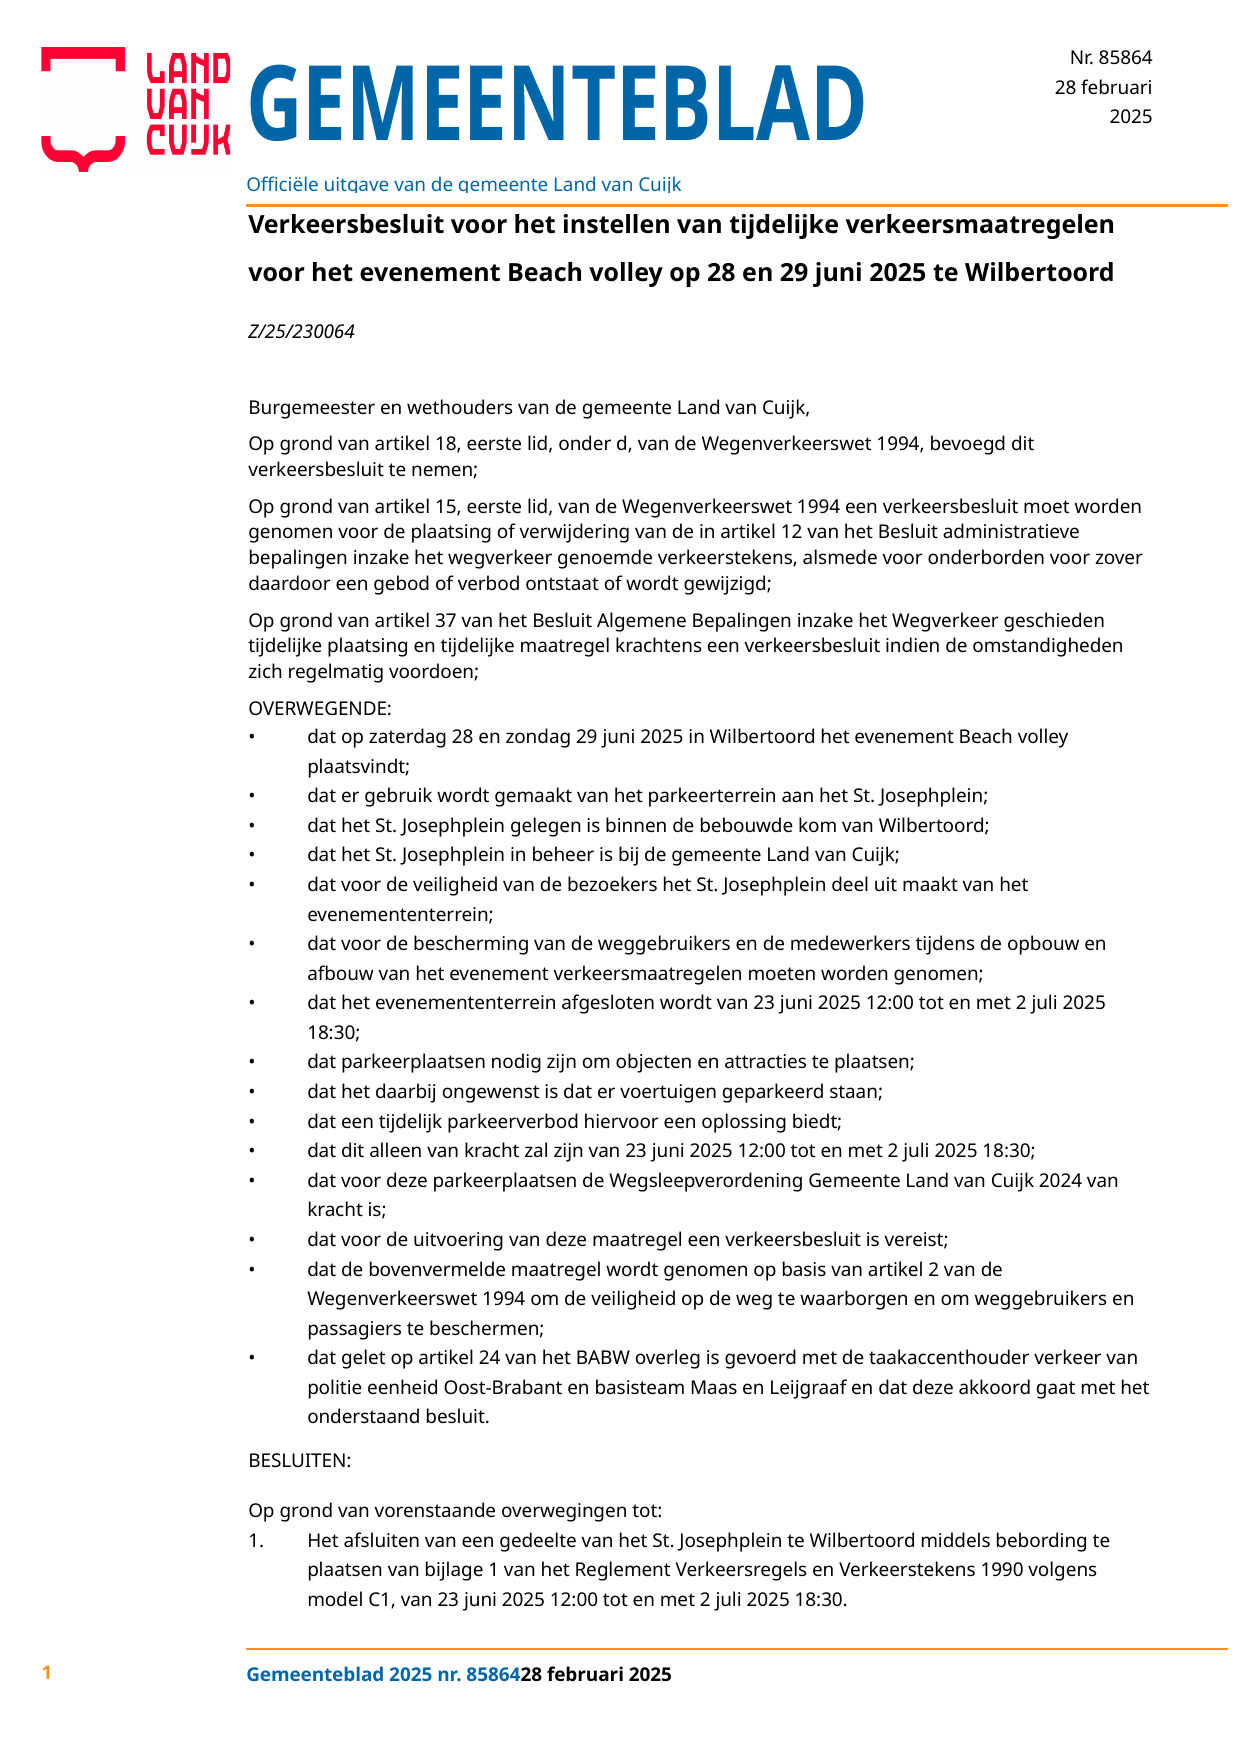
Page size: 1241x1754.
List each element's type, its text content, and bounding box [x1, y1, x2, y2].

list dat voor deze parkeerplaatsen de Wegsleepverordening Gemeente Land van Cuijk 2024 van kracht is; [248, 1167, 1152, 1222]
list dat voor de veiligheid van de bezoekers het St. Josephplein deel uit maakt van het evenemententerrein; [248, 871, 1152, 927]
text BESLUITEN: [248, 1447, 1152, 1473]
list dat er gebruik wordt gemaakt van het parkeerterrein aan het St. Josephplein; [248, 782, 1152, 808]
text Z/25/230064 [248, 318, 1152, 344]
list Het afsluiten van een gedeelte van het St. Josephplein te Wilbertoord middels bebording te plaatsen van bijlage 1 van het Reglement Verkeersregels en Verkeerstekens 1990 volgens model C1, van 23 juni 2025 12:00 tot en met 2 juli 2025 18:30. [248, 1527, 1152, 1612]
list dat gelet op artikel 24 van het BABW overleg is gevoerd met de taakaccenthouder verkeer van politie eenheid Oost-Brabant en basisteam Maas en Leijgraaf en dat deze akkoord gaat met het onderstaand besluit. [248, 1344, 1152, 1429]
list dat voor de bescherming van de weggebruikers en de medewerkers tijdens de opbouw en afbouw van het evenement verkeersmaatregelen moeten worden genomen; [248, 930, 1152, 986]
text Verkeersbesluit voor het instellen van tijdelijke verkeersmaatregelen voor het evenement Beach volley op 28 en 29 juni 2025 te Wilbertoord [248, 207, 1152, 288]
list dat op zaterdag 28 en zondag 29 juni 2025 in Wilbertoord het evenement Beach volley plaatsvindt; [248, 723, 1152, 779]
text Op grond van artikel 15, eerste lid, van de Wegenverkeerswet 1994 een verkeersbesluit moet worden genomen voor de plaatsing of verwijdering van de in artikel 12 van het Besluit administratieve bepalingen inzake het wegverkeer genoemde verkeerstekens, alsmede voor onderborden voor zover daardoor een gebod of verbod ontstaat of wordt gewijzigd; [248, 493, 1152, 596]
list dat dit alleen van kracht zal zijn van 23 juni 2025 12:00 tot en met 2 juli 2025 18:30; [248, 1137, 1152, 1163]
list dat de bovenvermelde maatregel wordt genomen op basis van artikel 2 van de Wegenverkeerswet 1994 om de veiligheid op de weg te waarborgen en om weggebruikers en passagiers te beschermen; [248, 1256, 1152, 1341]
list dat het St. Josephplein gelegen is binnen de bebouwde kom van Wilbertoord; [248, 812, 1152, 838]
list dat het daarbij ongewenst is dat er voertuigen geparkeerd staan; [248, 1078, 1152, 1104]
list dat het evenemententerrein afgesloten wordt van 23 juni 2025 12:00 tot en met 2 juli 2025 18:30; [248, 989, 1152, 1045]
text Op grond van artikel 37 van het Besluit Algemene Bepalingen inzake het Wegverkeer geschieden tijdelijke plaatsing en tijdelijke maatregel krachtens een verkeersbesluit indien de omstandigheden zich regelmatig voordoen; [248, 607, 1152, 684]
list dat het St. Josephplein in beheer is bij de gemeente Land van Cuijk; [248, 842, 1152, 867]
text Op grond van artikel 18, eerste lid, onder d, van de Wegenverkeerswet 1994, bevoegd dit verkeersbesluit te nemen; [248, 431, 1152, 482]
text Burgemeester en wethouders van de gemeente Land van Cuijk, [248, 394, 1152, 420]
list dat parkeerplaatsen nodig zijn om objecten en attracties te plaatsen; [248, 1049, 1152, 1074]
picture [41, 47, 231, 172]
list dat een tijdelijk parkeerverbod hiervoor een oplossing biedt; [248, 1108, 1152, 1134]
list dat voor de uitvoering van deze maatregel een verkeersbesluit is vereist; [248, 1226, 1152, 1252]
text OVERWEGENDE: [248, 695, 1152, 721]
text Op grond van vorenstaande overwegingen tot: [248, 1497, 1152, 1523]
